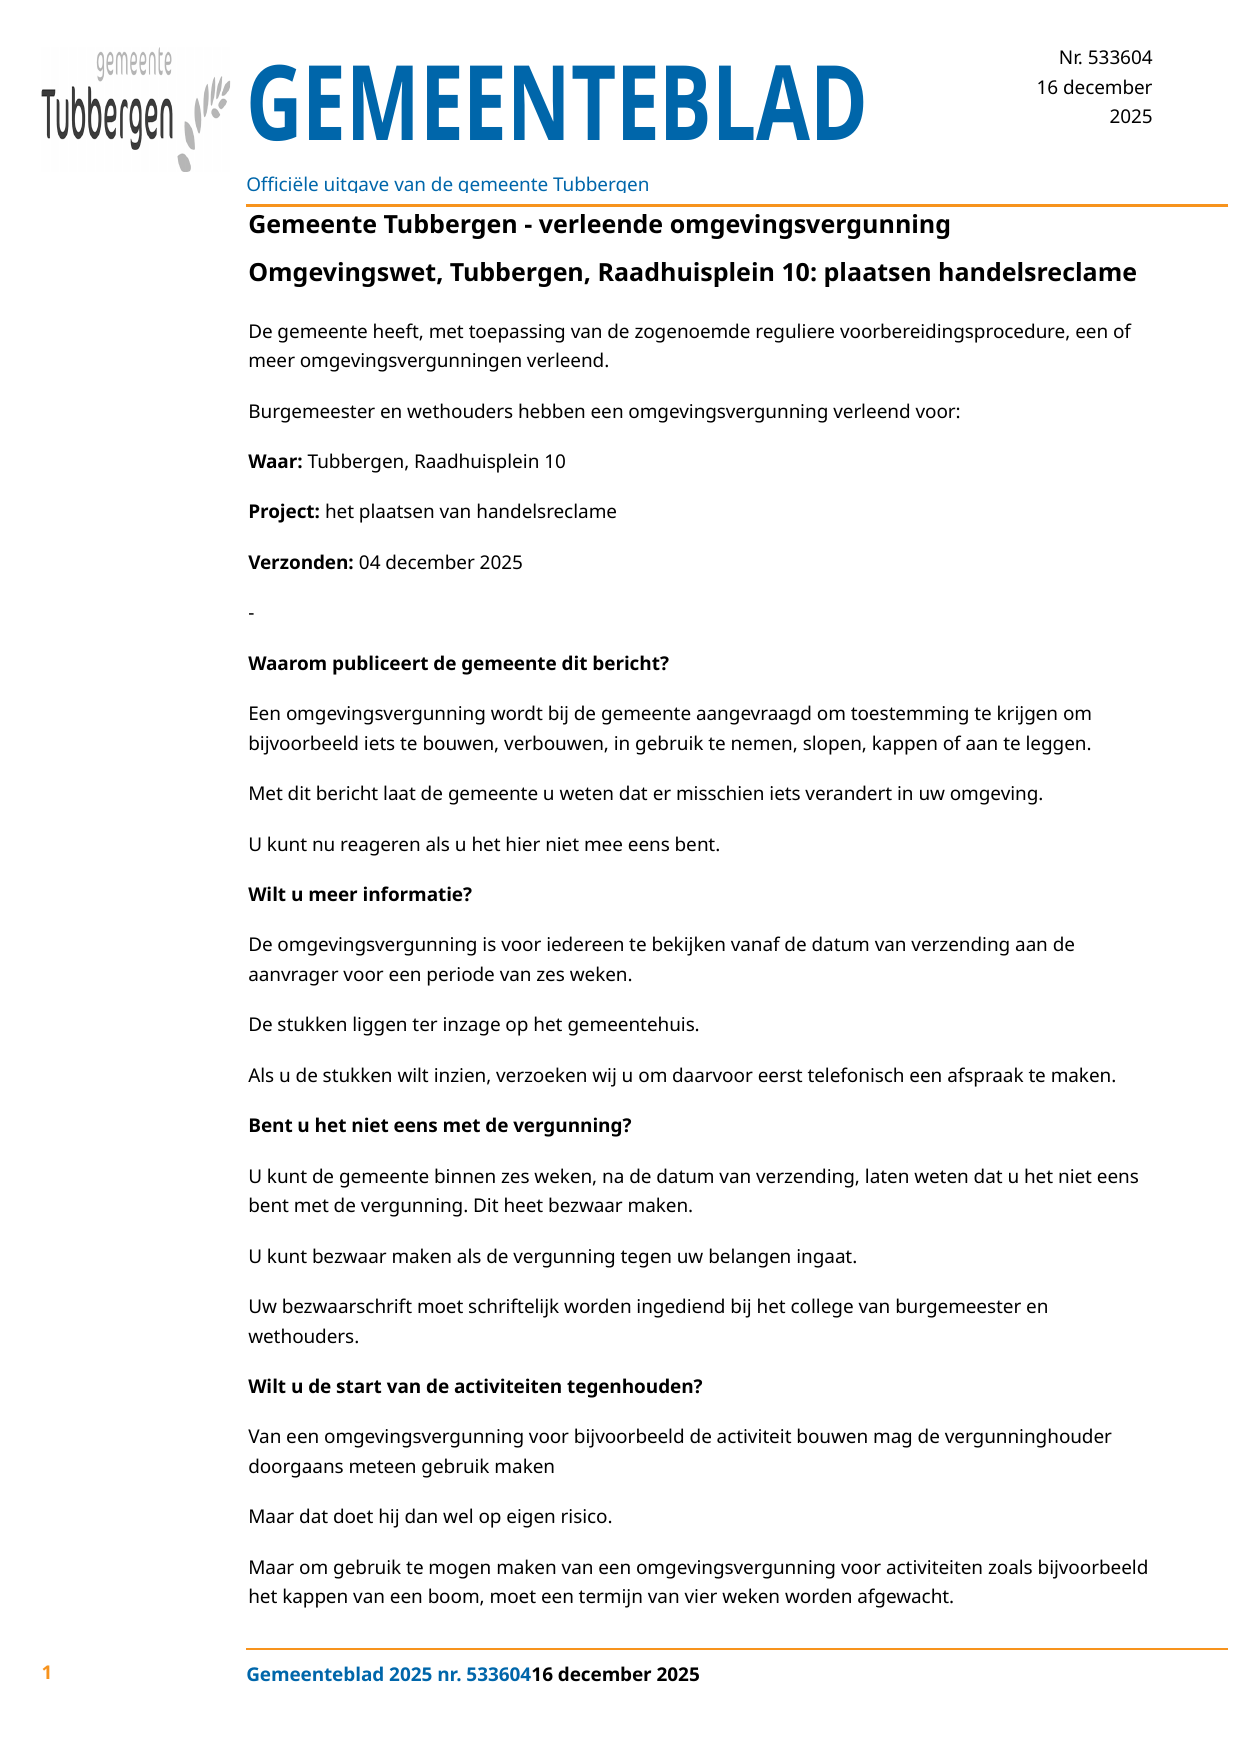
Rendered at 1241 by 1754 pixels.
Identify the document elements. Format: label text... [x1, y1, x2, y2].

text Uw bezwaarschrift moet schriftelijk worden ingediend bij het college van burgemeester en wethouders. [248, 1293, 1152, 1349]
text Project: het plaatsen van handelsreclame [248, 499, 1152, 524]
text Met dit bericht laat de gemeente u weten dat er misschien iets verandert in uw omgeving. [248, 780, 1152, 806]
text Waar: Tubbergen, Raadhuisplein 10 [248, 448, 1152, 474]
picture [41, 47, 231, 172]
text De gemeente heeft, met toepassing van de zogenoemde reguliere voorbereidingsprocedure, een of meer omgevingsvergunningen verleend. [248, 318, 1152, 373]
text De stukken liggen ter inzage op het gemeentehuis. [248, 1012, 1152, 1037]
text Wilt u de start van de activiteiten tegenhouden? [248, 1373, 1152, 1399]
text Burgemeester en wethouders hebben een omgevingsvergunning verleend voor: [248, 398, 1152, 424]
text Een omgevingsvergunning wordt bij de gemeente aangevraagd om toestemming te krijgen om bijvoorbeeld iets te bouwen, verbouwen, in gebruik te nemen, slopen, kappen of aan te leggen. [248, 700, 1152, 756]
text U kunt de gemeente binnen zes weken, na de datum van verzending, laten weten dat u het niet eens bent met de vergunning. Dit heet bezwaar maken. [248, 1163, 1152, 1218]
text Bent u het niet eens met de vergunning? [248, 1112, 1152, 1138]
text Maar dat doet hij dan wel op eigen risico. [248, 1504, 1152, 1529]
text Verzonden: 04 december 2025 [248, 549, 1152, 575]
text Als u de stukken wilt inzien, verzoeken wij u om daarvoor eerst telefonisch een afspraak te maken. [248, 1062, 1152, 1088]
text De omgevingsvergunning is voor iedereen te bekijken vanaf de datum van verzending aan de aanvrager voor een periode van zes weken. [248, 932, 1152, 987]
text Gemeente Tubbergen - verleende omgevingsvergunning Omgevingswet, Tubbergen, Raadhuisplein 10: plaatsen handelsreclame [248, 207, 1152, 288]
text Waarom publiceert de gemeente dit bericht? [248, 650, 1152, 676]
text U kunt bezwaar maken als de vergunning tegen uw belangen ingaat. [248, 1243, 1152, 1269]
text Wilt u meer informatie? [248, 881, 1152, 907]
text Van een omgevingsvergunning voor bijvoorbeeld de activiteit bouwen mag de vergunninghouder doorgaans meteen gebruik maken [248, 1424, 1152, 1479]
text - [248, 599, 1152, 625]
text Maar om gebruik te mogen maken van een omgevingsvergunning voor activiteiten zoals bijvoorbeeld het kappen van een boom, moet een termijn van vier weken worden afgewacht. [248, 1554, 1152, 1609]
text U kunt nu reageren als u het hier niet mee eens bent. [248, 831, 1152, 857]
